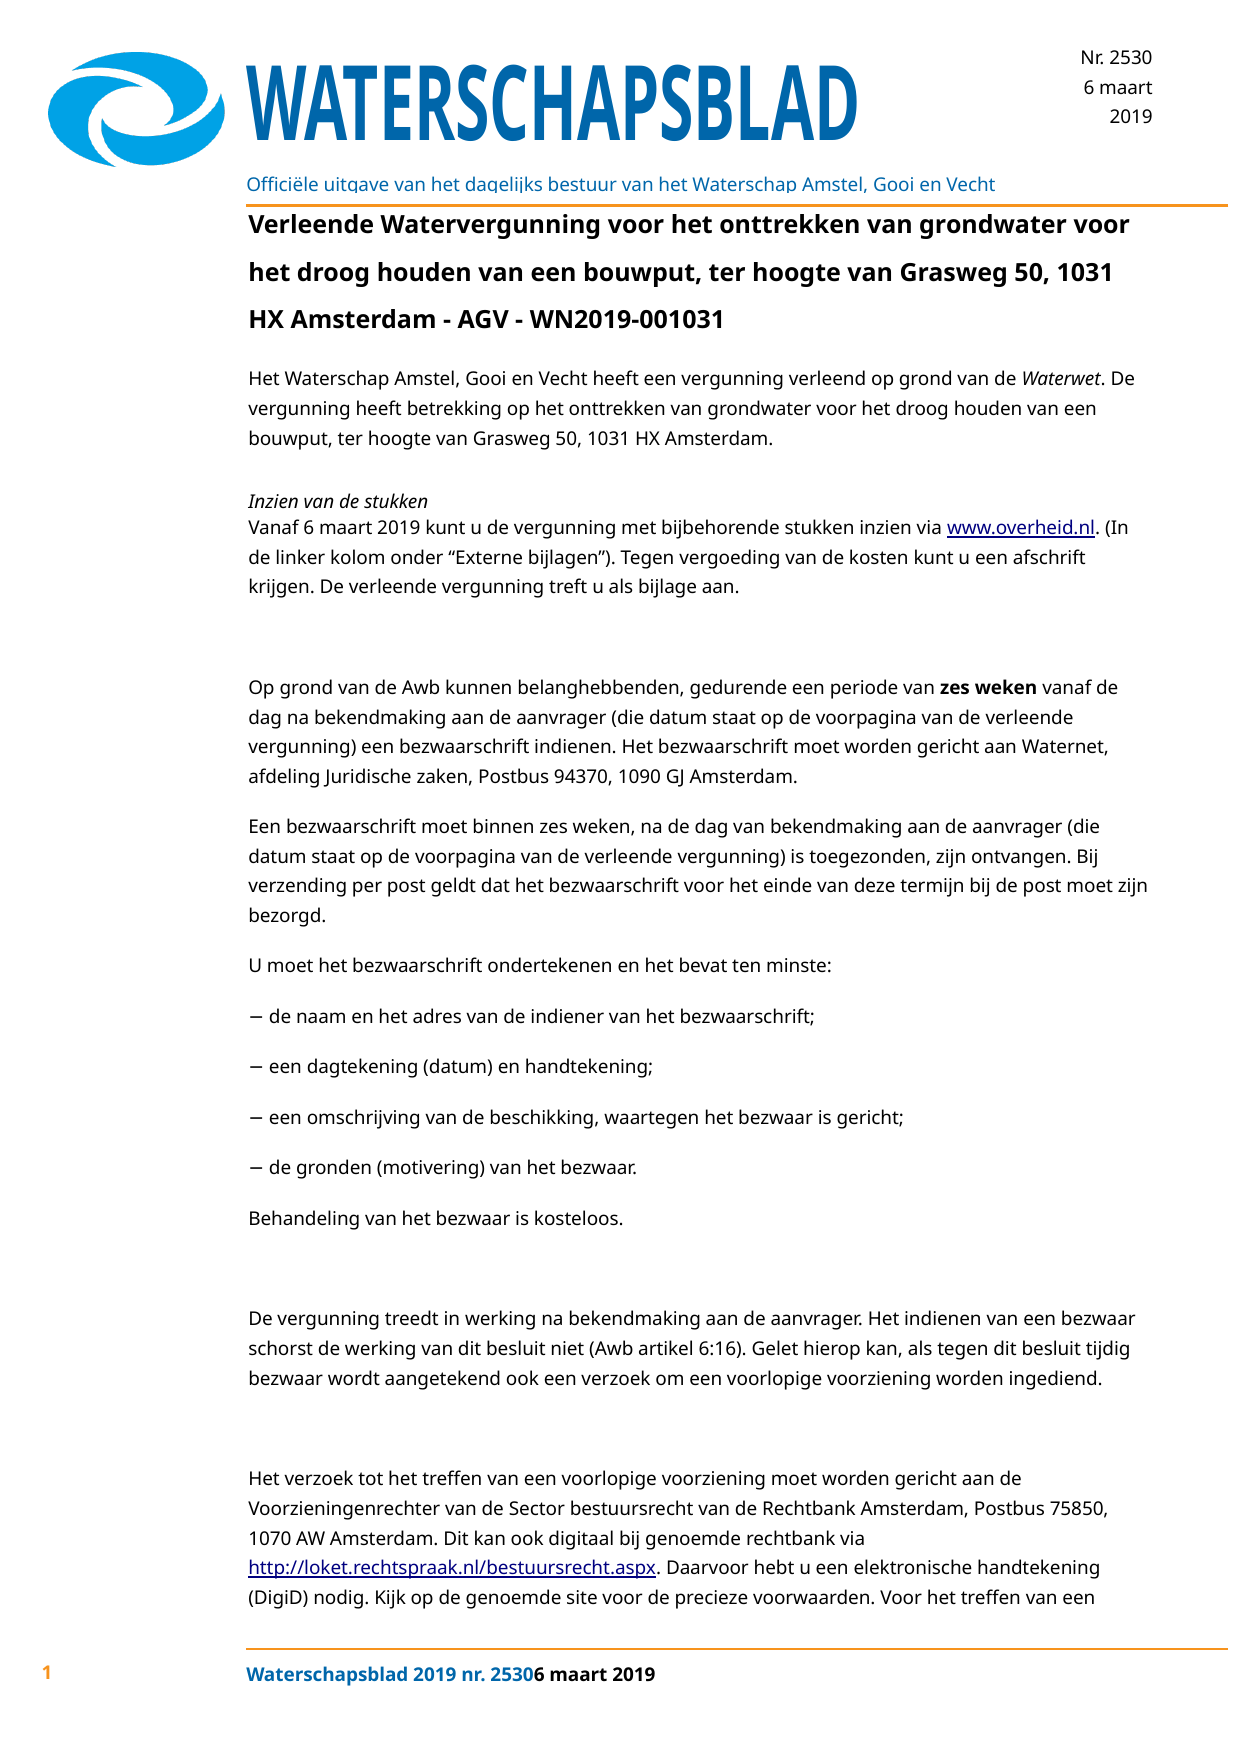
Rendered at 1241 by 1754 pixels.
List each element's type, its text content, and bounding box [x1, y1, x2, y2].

text Verleende Watervergunning voor het onttrekken van grondwater voor het droog houden van een bouwput, ter hoogte van Grasweg 50, 1031 HX Amsterdam - AGV - WN2019-001031 [248, 207, 1152, 336]
text U moet het bezwaarschrift ondertekenen en het bevat ten minste: [248, 953, 1152, 978]
text − de naam en het adres van de indiener van het bezwaarschrift; [248, 1003, 1152, 1029]
text Het Waterschap Amstel, Gooi en Vecht heeft een vergunning verleend op grond van de Waterwet. De vergunning heeft betrekking op het onttrekken van grondwater voor het droog houden van een bouwput, ter hoogte van Grasweg 50, 1031 HX Amsterdam. [248, 366, 1152, 450]
text Het verzoek tot het treffen van een voorlopige voorziening moet worden gericht aan de Voorzieningenrechter van de Sector bestuursrecht van de Rechtbank Amsterdam, Postbus 75850, 1070 AW Amsterdam. Dit kan ook digitaal bij genoemde rechtbank via http://loket.rechtspraak.nl/bestuursrecht.aspx. Daarvoor hebt u een elektronische handtekening (DigiD) nodig. Kijk op de genoemde site voor de precieze voorwaarden. Voor het treffen van een [248, 1466, 1152, 1610]
text − de gronden (motivering) van het bezwaar. [248, 1154, 1152, 1180]
text Inzien van de stukken [248, 489, 1152, 514]
picture [41, 47, 231, 172]
text De vergunning treedt in werking na bekendmaking aan de aanvrager. Het indienen van een bezwaar schorst de werking van dit besluit niet (Awb artikel 6:16). Gelet hierop kan, als tegen dit besluit tijdig bezwaar wordt aangetekend ook een verzoek om een voorlopige voorziening worden ingediend. [248, 1306, 1152, 1391]
text − een omschrijving van de beschikking, waartegen het bezwaar is gericht; [248, 1104, 1152, 1130]
text Behandeling van het bezwaar is kosteloos. [248, 1205, 1152, 1231]
text Vanaf 6 maart 2019 kunt u de vergunning met bijbehorende stukken inzien via www.overheid.nl. (In de linker kolom onder “Externe bijlagen”). Tegen vergoeding van de kosten kunt u een afschrift krijgen. De verleende vergunning treft u als bijlage aan. [248, 514, 1152, 599]
text Een bezwaarschrift moet binnen zes weken, na de dag van bekendmaking aan de aanvrager (die datum staat op de voorpagina van de verleende vergunning) is toegezonden, zijn ontvangen. Bij verzending per post geldt dat het bezwaarschrift voor het einde van deze termijn bij de post moet zijn bezorgd. [248, 813, 1152, 928]
text Op grond van de Awb kunnen belanghebbenden, gedurende een periode van zes weken vanaf de dag na bekendmaking aan de aanvrager (die datum staat op de voorpagina van de verleende vergunning) een bezwaarschrift indienen. Het bezwaarschrift moet worden gericht aan Waternet, afdeling Juridische zaken, Postbus 94370, 1090 GJ Amsterdam. [248, 674, 1152, 789]
text − een dagtekening (datum) en handtekening; [248, 1053, 1152, 1079]
